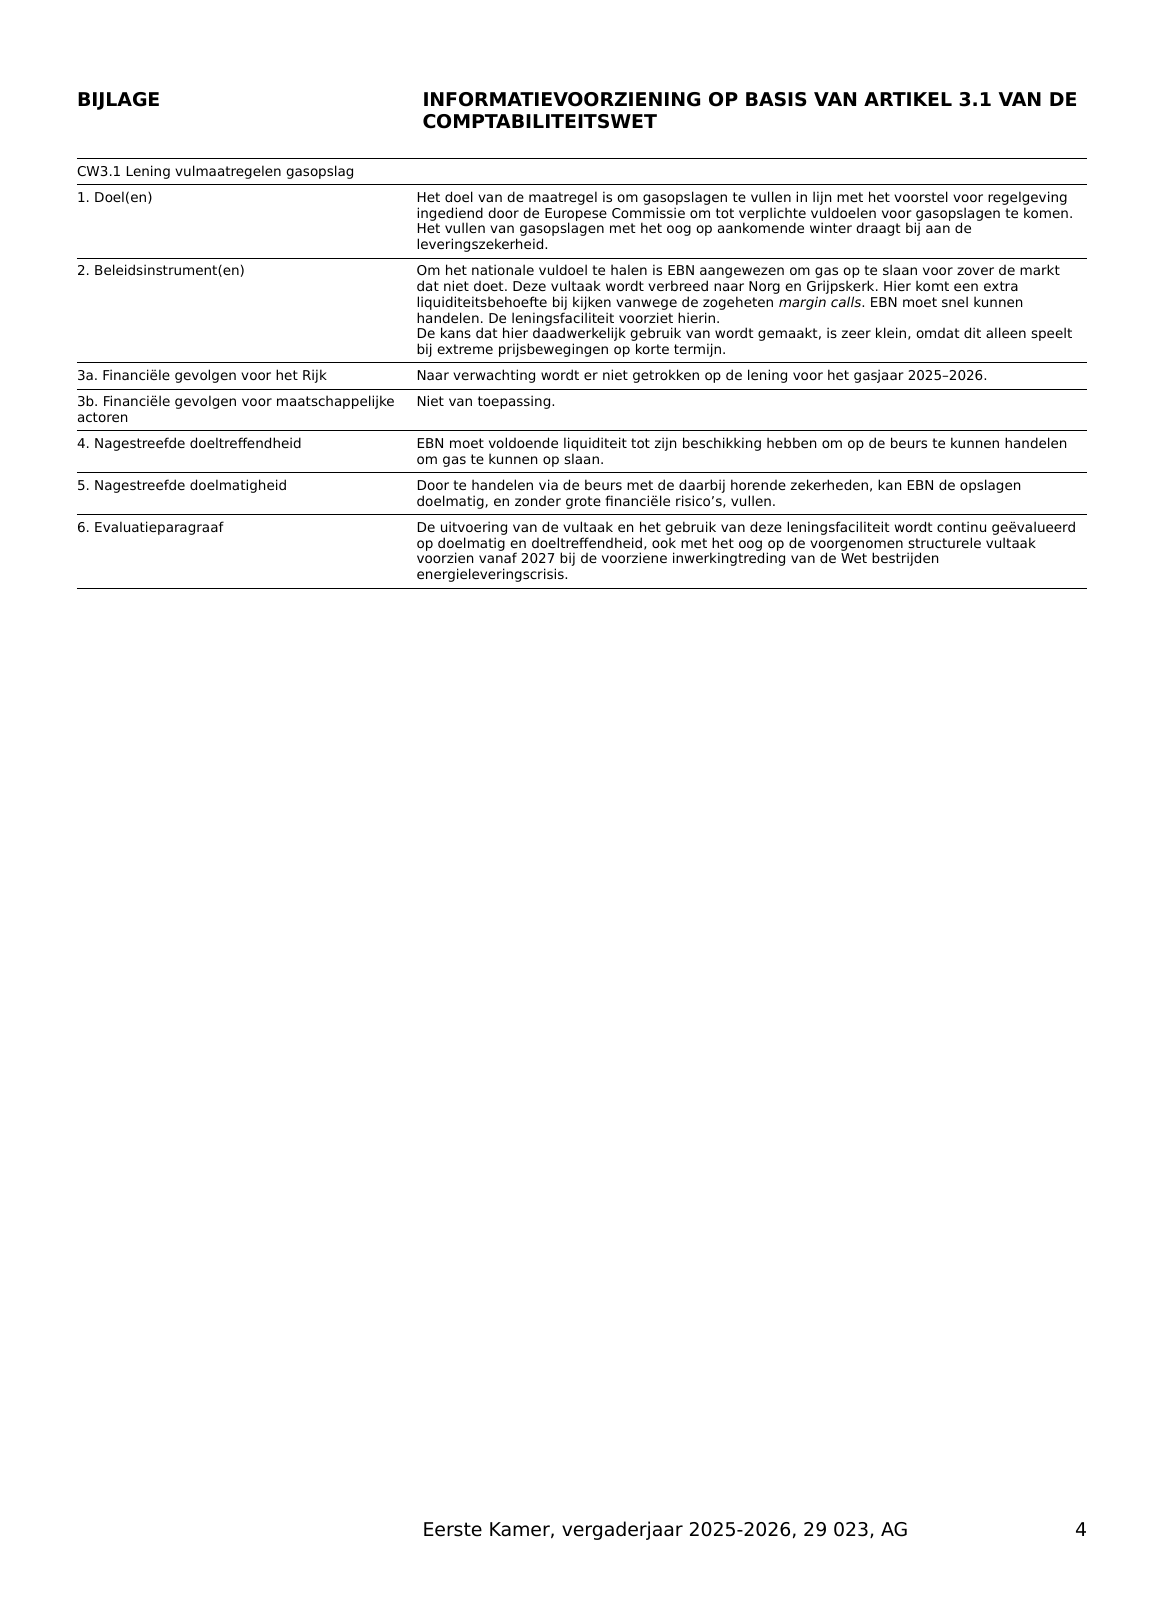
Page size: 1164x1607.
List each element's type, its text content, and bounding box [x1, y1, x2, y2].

table_cell Niet van toepassing. [410, 390, 1087, 430]
table_cell 4. Nagestreefde doeltreffendheid [77, 431, 410, 472]
table_cell 3b. Financiële gevolgen voor maatschappelijke actoren [77, 390, 410, 430]
table_cell 2. Beleidsinstrument(en) [77, 259, 410, 362]
table_cell 5. Nagestreefde doelmatigheid [77, 473, 410, 514]
table_cell Om het nationale vuldoel te halen is EBN aangewezen om gas op te slaan voor zover de markt dat niet doet. Deze vultaak wordt verbreed naar Norg en Grijpskerk. Hier komt een extra liquiditeitsbehoefte bij kijken vanwege de zogeheten margin calls. EBN moet snel kunnen handelen. De leningsfaciliteit voorziet hierin. De kans dat hier daadwerkelijk gebruik van wordt gemaakt, is zeer klein, omdat dit alleen speelt bij extreme prijsbewegingen op korte termijn. [410, 259, 1087, 362]
table_cell EBN moet voldoende liquiditeit tot zijn beschikking hebben om op de beurs te kunnen handelen om gas te kunnen op slaan. [410, 431, 1087, 472]
table_cell 6. Evaluatieparagraaf [77, 515, 410, 587]
table_cell Door te handelen via de beurs met de daarbij horende zekerheden, kan EBN de opslagen doelmatig, en zonder grote financiële risico’s, vullen. [410, 473, 1087, 514]
table_header CW3.1 Lening vulmaatregelen gasopslag [77, 159, 1087, 184]
table_cell De uitvoering van de vultaak en het gebruik van deze leningsfaciliteit wordt continu geëvalueerd op doelmatig en doeltreffendheid, ook met het oog op de voorgenomen structurele vultaak voorzien vanaf 2027 bij de voorziene inwerkingtreding van de Wet bestrijden energieleveringscrisis. [410, 515, 1087, 587]
table_cell 1. Doel(en) [77, 185, 410, 257]
table_cell 3a. Financiële gevolgen voor het Rijk [77, 363, 410, 388]
table_cell Naar verwachting wordt er niet getrokken op de lening voor het gasjaar 2025–2026. [410, 363, 1087, 388]
subtitle BIJLAGE INFORMATIEVOORZIENING OP BASIS VAN ARTIKEL 3.1 VAN DE COMPTABILITEITSWET [77, 89, 1087, 133]
table_cell Het doel van de maatregel is om gasopslagen te vullen in lijn met het voorstel voor regelgeving ingediend door de Europese Commissie om tot verplichte vuldoelen voor gasopslagen te komen. Het vullen van gasopslagen met het oog op aankomende winter draagt bij aan de leveringszekerheid. [410, 185, 1087, 257]
